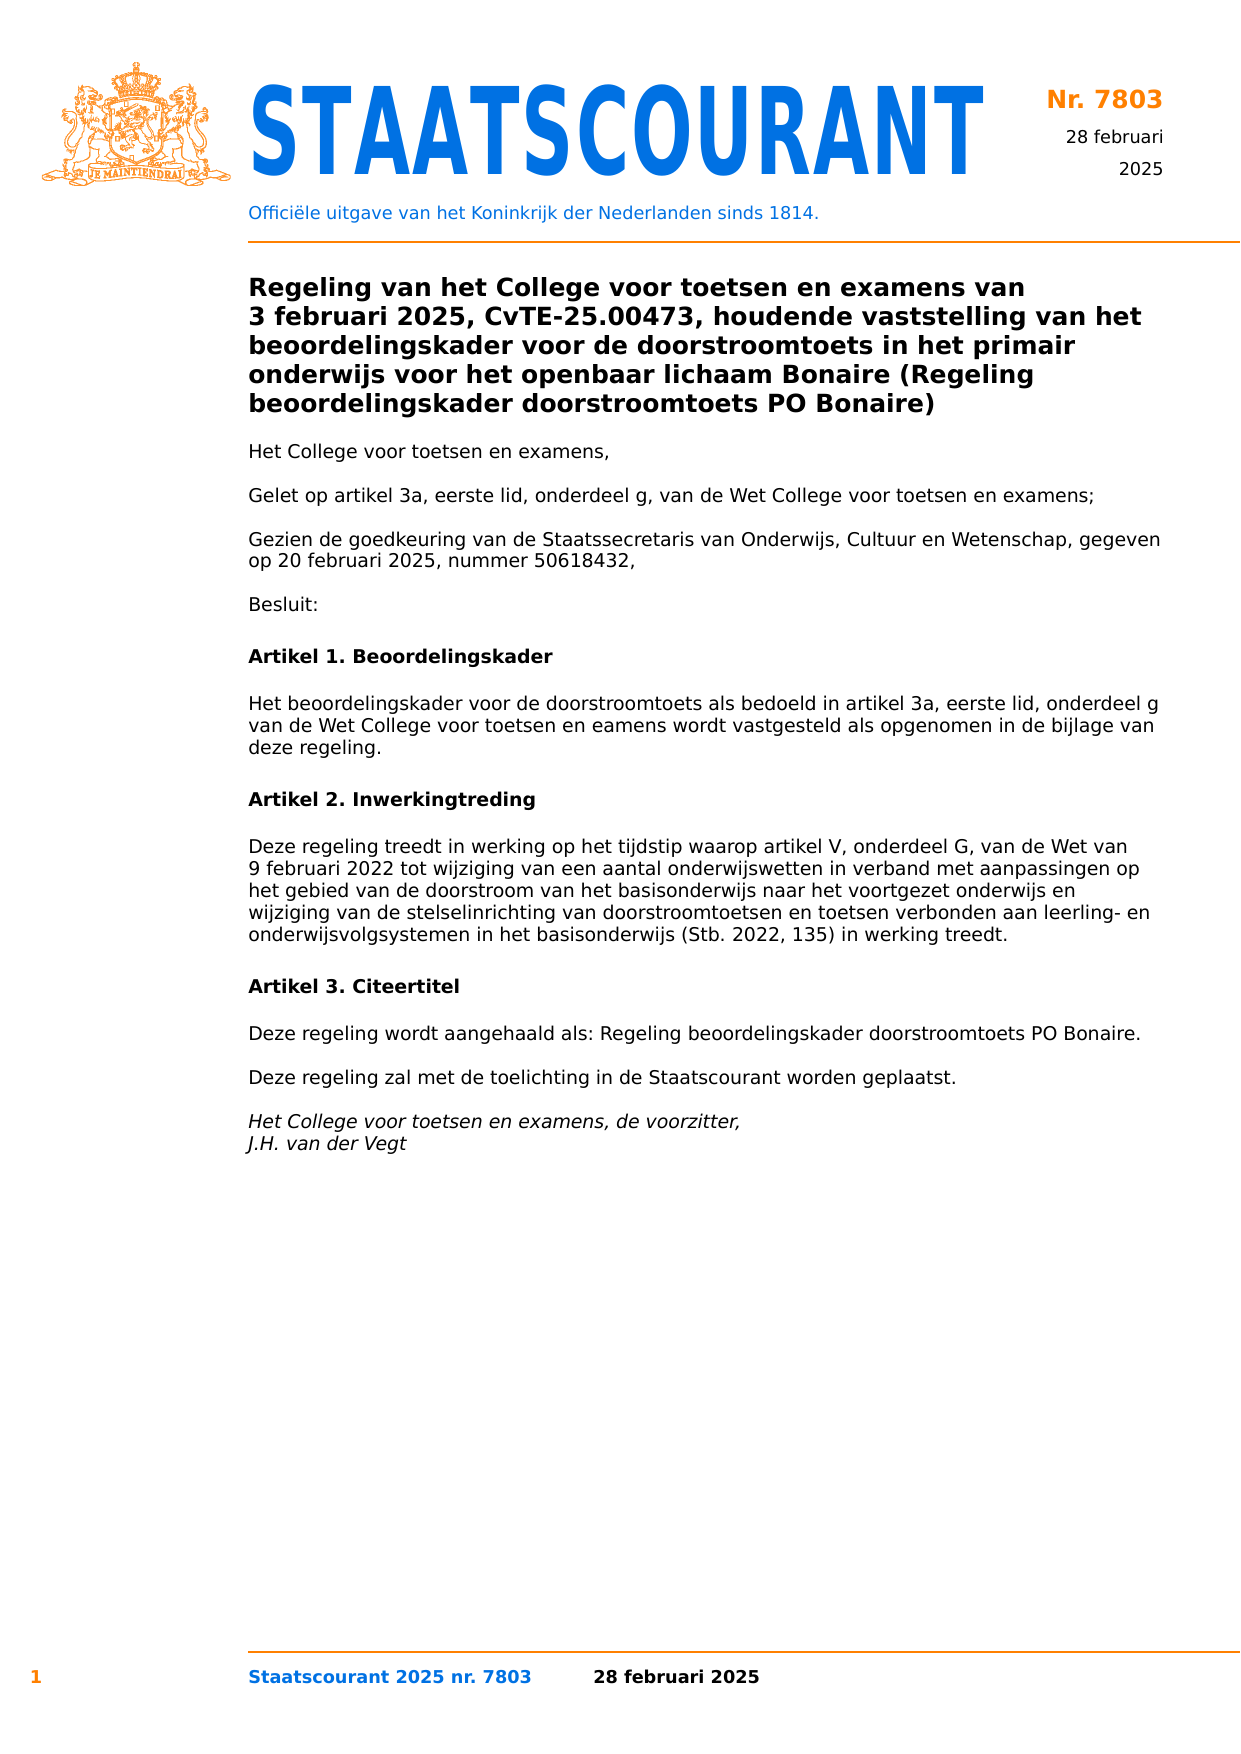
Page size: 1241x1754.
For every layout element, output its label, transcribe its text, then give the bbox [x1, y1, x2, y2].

text Deze regeling zal met de toelichting in de Staatscourant worden geplaatst. [248, 1067, 1163, 1089]
text Het College voor toetsen en examens, [248, 441, 1163, 463]
table_cell 2025 [998, 153, 1240, 203]
table_header Nr. 7803 [998, 62, 1240, 121]
table_cell 28 februari [998, 121, 1240, 153]
table_header STAATSCOURANT [248, 62, 998, 203]
table_header [25, 62, 248, 241]
text Deze regeling treedt in werking op het tijdstip waarop artikel V, onderdeel G, van de Wet van 9 februari 2022 tot wijziging van een aantal onderwijswetten in verband met aanpassingen op het gebied van de doorstroom van het basisonderwijs naar het voortgezet onderwijs en wijziging van de stelselinrichting van doorstroomtoetsen en toetsen verbonden aan leerling- en onderwijsvolgsystemen in het basisonderwijs (Stb. 2022, 135) in werking treedt. [248, 836, 1163, 946]
subtitle Artikel 2. Inwerkingtreding [248, 789, 1163, 811]
subtitle Artikel 3. Citeertitel [248, 976, 1163, 998]
text Gelet op artikel 3a, eerste lid, onderdeel g, van de Wet College voor toetsen en examens; [248, 484, 1163, 507]
text Deze regeling wordt aangehaald als: Regeling beoordelingskader doorstroomtoets PO Bonaire. [248, 1023, 1163, 1045]
table_cell Officiële uitgave van het Koninkrijk der Nederlanden sinds 1814. [248, 203, 1240, 241]
picture [41, 62, 231, 186]
subtitle Regeling van het College voor toetsen en examens van 3 februari 2025, CvTE-25.00473, houdende vaststelling van het beoordelingskader voor de doorstroomtoets in het primair onderwijs voor het openbaar lichaam Bonaire (Regeling beoordelingskader doorstroomtoets PO Bonaire) [248, 273, 1163, 419]
text Het College voor toetsen en examens, de voorzitter, J.H. van der Vegt [248, 1111, 1163, 1155]
text Gezien de goedkeuring van de Staatssecretaris van Onderwijs, Cultuur en Wetenschap, gegeven op 20 februari 2025, nummer 50618432, [248, 528, 1163, 572]
text Besluit: [248, 594, 1163, 616]
text Het beoordelingskader voor de doorstroomtoets als bedoeld in artikel 3a, eerste lid, onderdeel g van de Wet College voor toetsen en eamens wordt vastgesteld als opgenomen in de bijlage van deze regeling. [248, 693, 1163, 759]
subtitle Artikel 1. Beoordelingskader [248, 646, 1163, 668]
